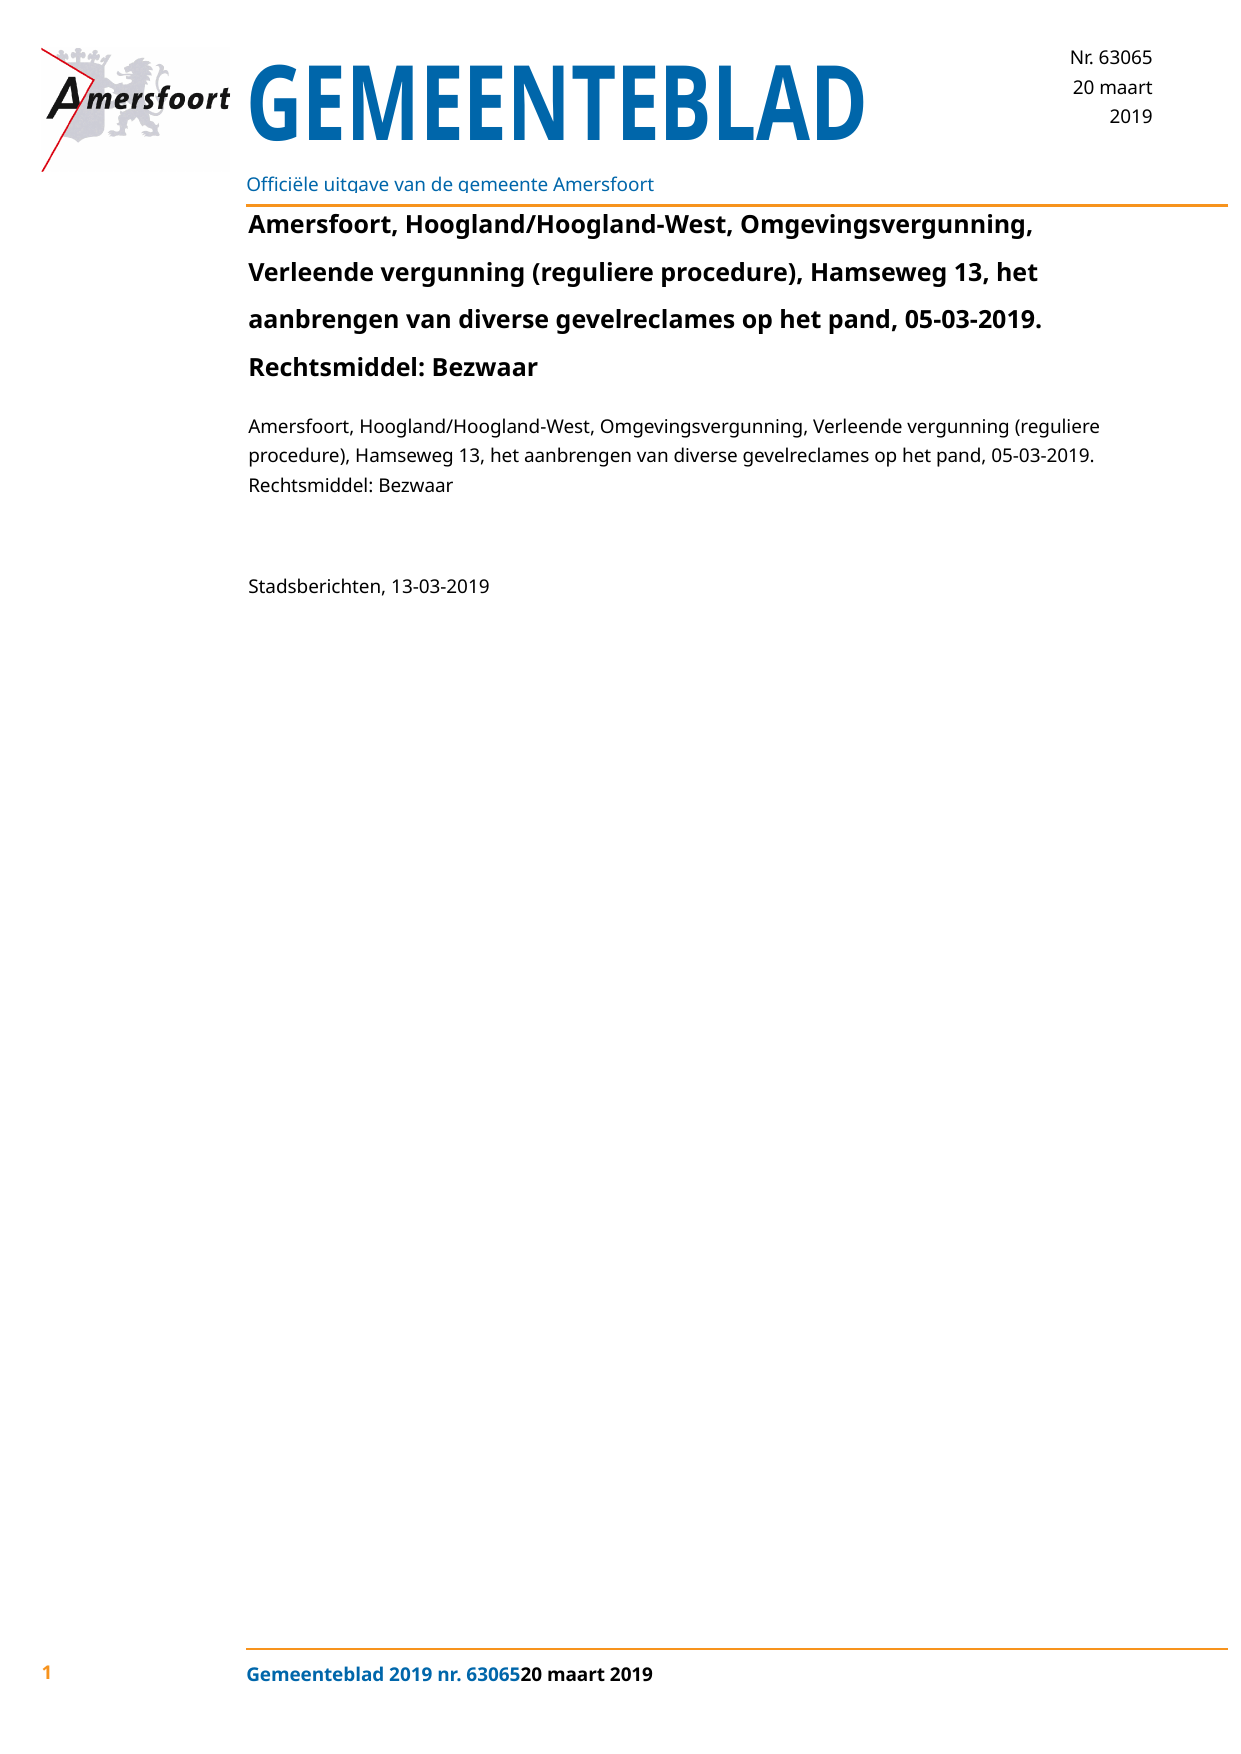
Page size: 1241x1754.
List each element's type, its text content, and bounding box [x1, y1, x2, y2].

picture [41, 47, 231, 172]
text Amersfoort, Hoogland/Hoogland-West, Omgevingsvergunning, Verleende vergunning (reguliere procedure), Hamseweg 13, het aanbrengen van diverse gevelreclames op het pand, 05-03-2019. Rechtsmiddel: Bezwaar [248, 413, 1152, 498]
text Amersfoort, Hoogland/Hoogland-West, Omgevingsvergunning, Verleende vergunning (reguliere procedure), Hamseweg 13, het aanbrengen van diverse gevelreclames op het pand, 05-03-2019. Rechtsmiddel: Bezwaar [248, 207, 1152, 384]
text Stadsberichten, 13-03-2019 [248, 573, 1152, 599]
